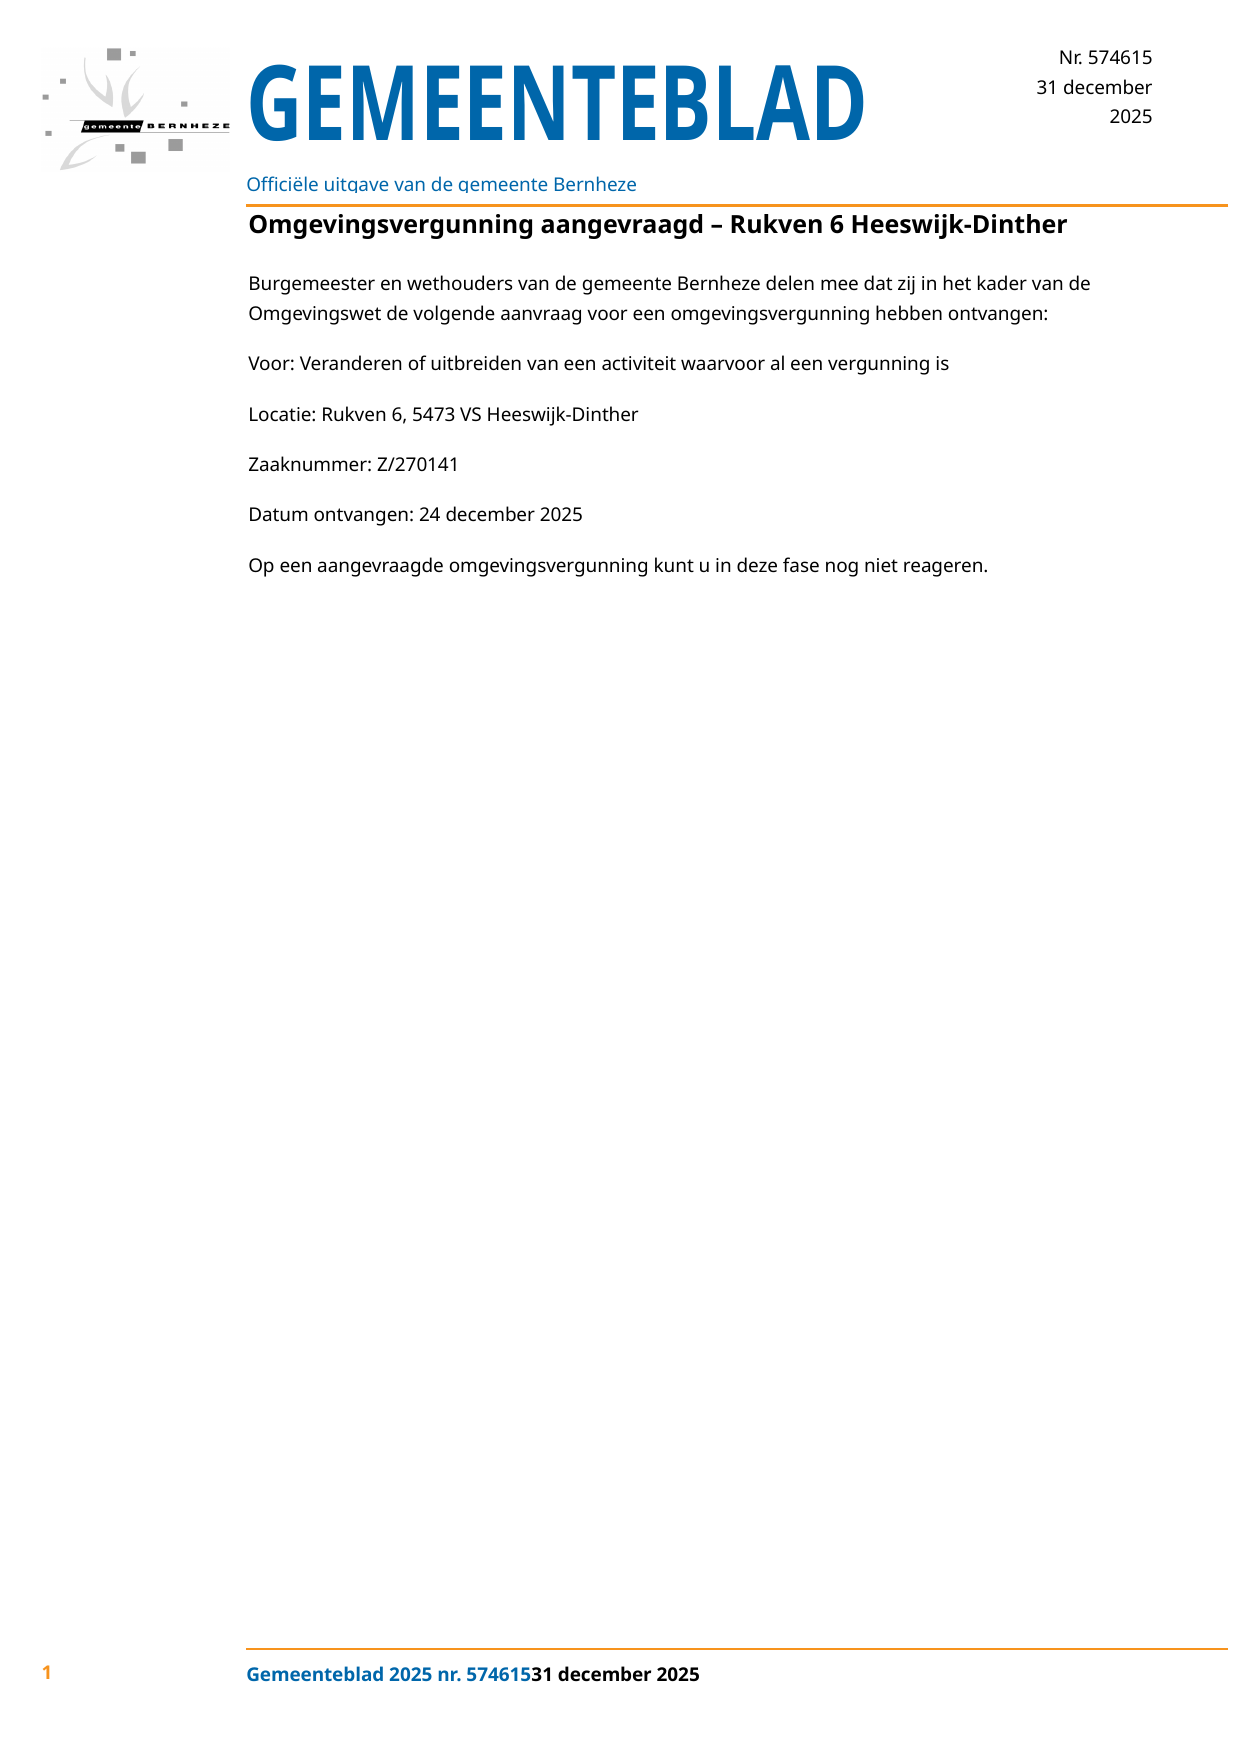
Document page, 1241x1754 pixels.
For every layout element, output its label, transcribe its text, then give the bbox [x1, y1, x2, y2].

text Voor: Veranderen of uitbreiden van een activiteit waarvoor al een vergunning is [248, 350, 1152, 376]
text Datum ontvangen: 24 december 2025 [248, 502, 1152, 527]
text Burgemeester en wethouders van de gemeente Bernheze delen mee dat zij in het kader van de Omgevingswet de volgende aanvraag voor een omgevingsvergunning hebben ontvangen: [248, 270, 1152, 326]
text Op een aangevraagde omgevingsvergunning kunt u in deze fase nog niet reageren. [248, 552, 1152, 578]
text Omgevingsvergunning aangevraagd – Rukven 6 Heeswijk-Dinther [248, 207, 1152, 241]
picture [41, 47, 231, 172]
text Locatie: Rukven 6, 5473 VS Heeswijk-Dinther [248, 401, 1152, 426]
text Zaaknummer: Z/270141 [248, 451, 1152, 477]
